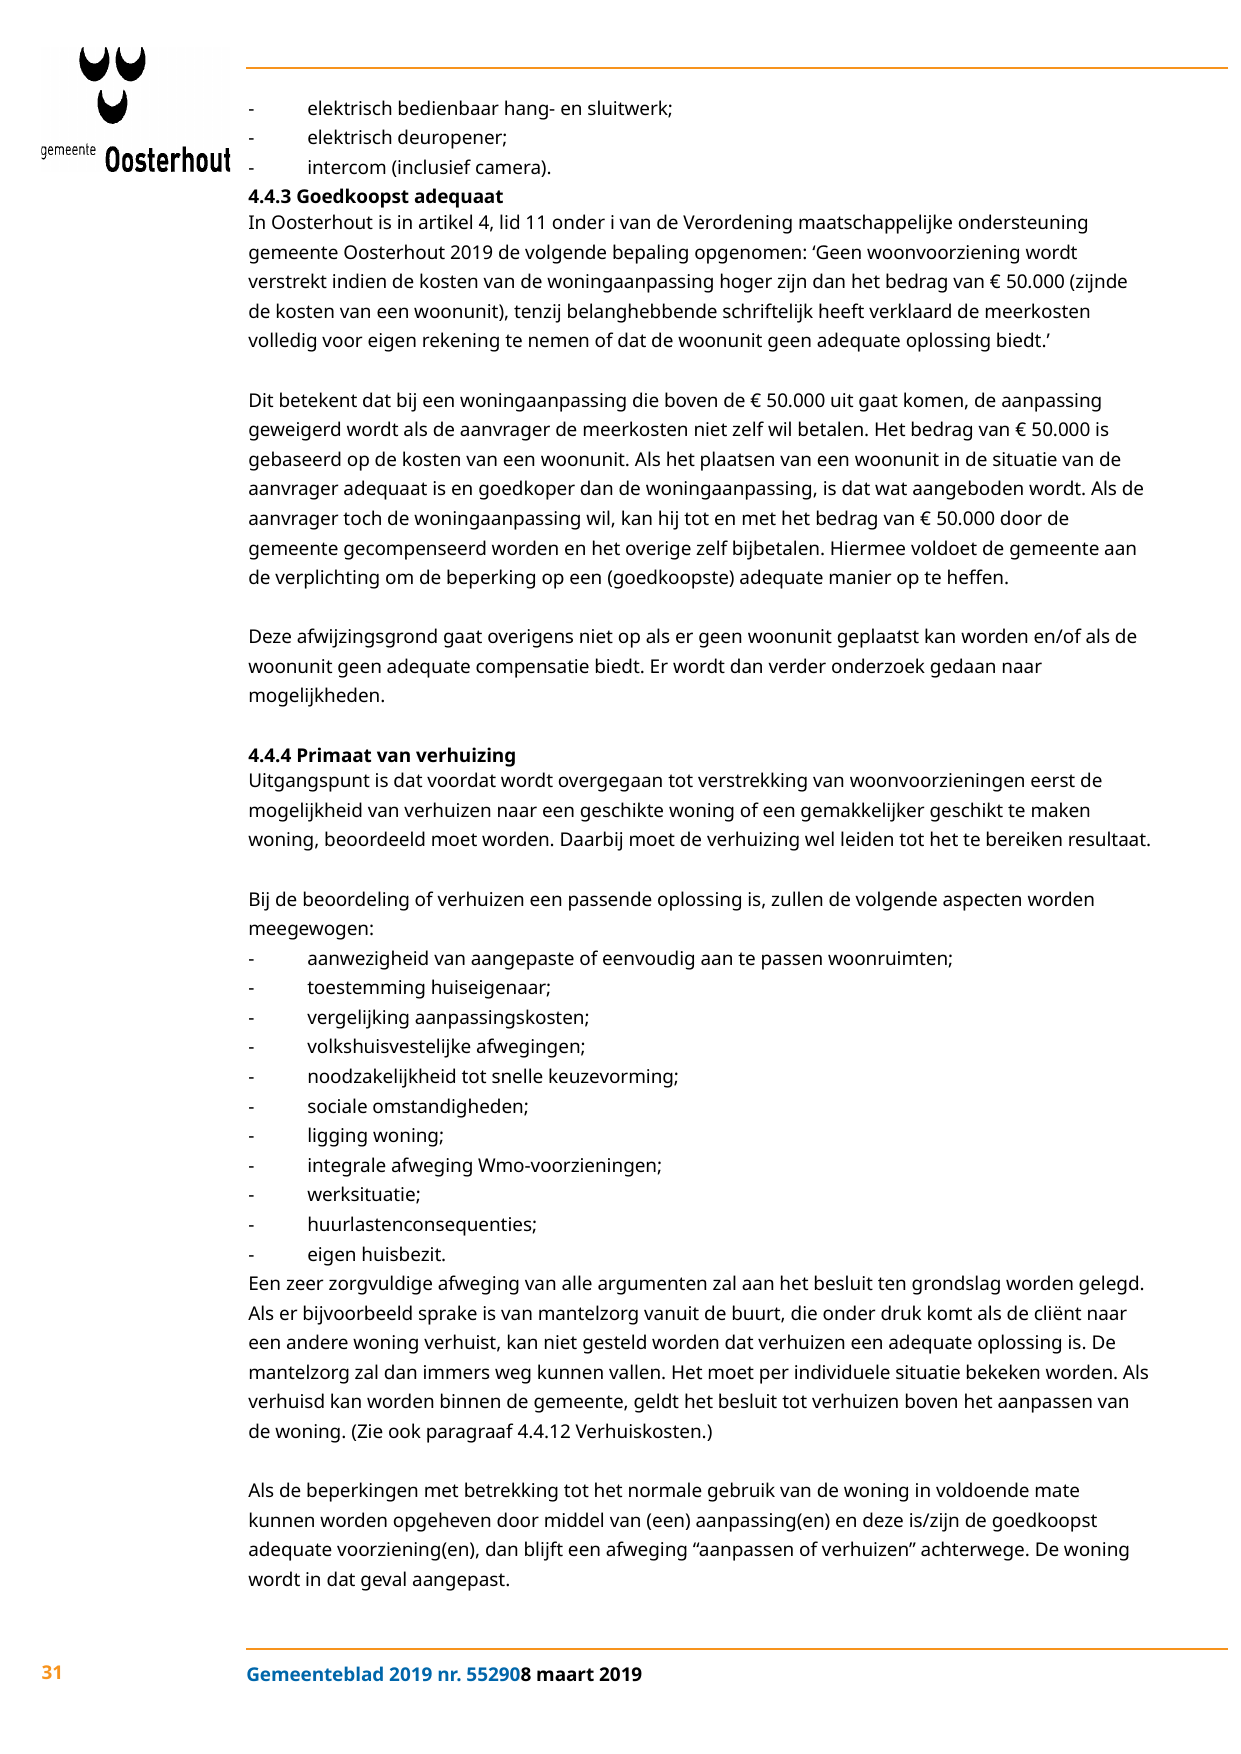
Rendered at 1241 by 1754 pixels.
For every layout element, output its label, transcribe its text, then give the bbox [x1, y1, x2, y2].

picture [41, 47, 231, 172]
list elektrisch deuropener; [248, 124, 1152, 150]
list huurlastenconsequenties; [248, 1211, 1152, 1237]
text 4.4.3 Goedkoopst adequaat [248, 183, 1152, 209]
text In Oosterhout is in artikel 4, lid 11 onder i van de Verordening maatschappelijke ondersteuning gemeente Oosterhout 2019 de volgende bepaling opgenomen: ‘Geen woonvoorziening wordt verstrekt indien de kosten van de woningaanpassing hoger zijn dan het bedrag van € 50.000 (zijnde de kosten van een woonunit), tenzij belanghebbende schriftelijk heeft verklaard de meerkosten volledig voor eigen rekening te nemen of dat de woonunit geen adequate oplossing biedt.’ [248, 209, 1152, 353]
list ligging woning; [248, 1122, 1152, 1148]
text Een zeer zorgvuldige afweging van alle argumenten zal aan het besluit ten grondslag worden gelegd. Als er bijvoorbeeld sprake is van mantelzorg vanuit de buurt, die onder druk komt als de cliënt naar een andere woning verhuist, kan niet gesteld worden dat verhuizen een adequate oplossing is. De mantelzorg zal dan immers weg kunnen vallen. Het moet per individuele situatie bekeken worden. Als verhuisd kan worden binnen de gemeente, geldt het besluit tot verhuizen boven het aanpassen van de woning. (Zie ook paragraaf 4.4.12 Verhuiskosten.) [248, 1270, 1152, 1444]
list intercom (inclusief camera). [248, 154, 1152, 180]
list integrale afweging Wmo-voorzieningen; [248, 1152, 1152, 1178]
text 4.4.4 Primaat van verhuizing [248, 742, 1152, 767]
text Uitgangspunt is dat voordat wordt overgegaan tot verstrekking van woonvoorzieningen eerst de mogelijkheid van verhuizen naar een geschikte woning of een gemakkelijker geschikt te maken woning, beoordeeld moet worden. Daarbij moet de verhuizing wel leiden tot het te bereiken resultaat. [248, 767, 1152, 852]
list vergelijking aanpassingskosten; [248, 1004, 1152, 1030]
list werksituatie; [248, 1182, 1152, 1207]
list elektrisch bedienbaar hang- en sluitwerk; [248, 95, 1152, 121]
text Deze afwijzingsgrond gaat overigens niet op als er geen woonunit geplaatst kan worden en/of als de woonunit geen adequate compensatie biedt. Er wordt dan verder onderzoek gedaan naar mogelijkheden. [248, 623, 1152, 708]
list toestemming huiseigenaar; [248, 974, 1152, 1000]
list noodzakelijkheid tot snelle keuzevorming; [248, 1063, 1152, 1089]
list volkshuisvestelijke afwegingen; [248, 1034, 1152, 1059]
text Bij de beoordeling of verhuizen een passende oplossing is, zullen de volgende aspecten worden meegewogen: [248, 886, 1152, 941]
list eigen huisbezit. [248, 1241, 1152, 1267]
text Dit betekent dat bij een woningaanpassing die boven de € 50.000 uit gaat komen, de aanpassing geweigerd wordt als de aanvrager de meerkosten niet zelf wil betalen. Het bedrag van € 50.000 is gebaseerd op de kosten van een woonunit. Als het plaatsen van een woonunit in de situatie van de aanvrager adequaat is en goedkoper dan de woningaanpassing, is dat wat aangeboden wordt. Als de aanvrager toch de woningaanpassing wil, kan hij tot en met het bedrag van € 50.000 door de gemeente gecompenseerd worden en het overige zelf bijbetalen. Hiermee voldoet de gemeente aan de verplichting om de beperking op een (goedkoopste) adequate manier op te heffen. [248, 387, 1152, 590]
text Als de beperkingen met betrekking tot het normale gebruik van de woning in voldoende mate kunnen worden opgeheven door middel van (een) aanpassing(en) en deze is/zijn de goedkoopst adequate voorziening(en), dan blijft een afweging “aanpassen of verhuizen” achterwege. De woning wordt in dat geval aangepast. [248, 1477, 1152, 1592]
list sociale omstandigheden; [248, 1093, 1152, 1119]
list aanwezigheid van aangepaste of eenvoudig aan te passen woonruimten; [248, 945, 1152, 971]
